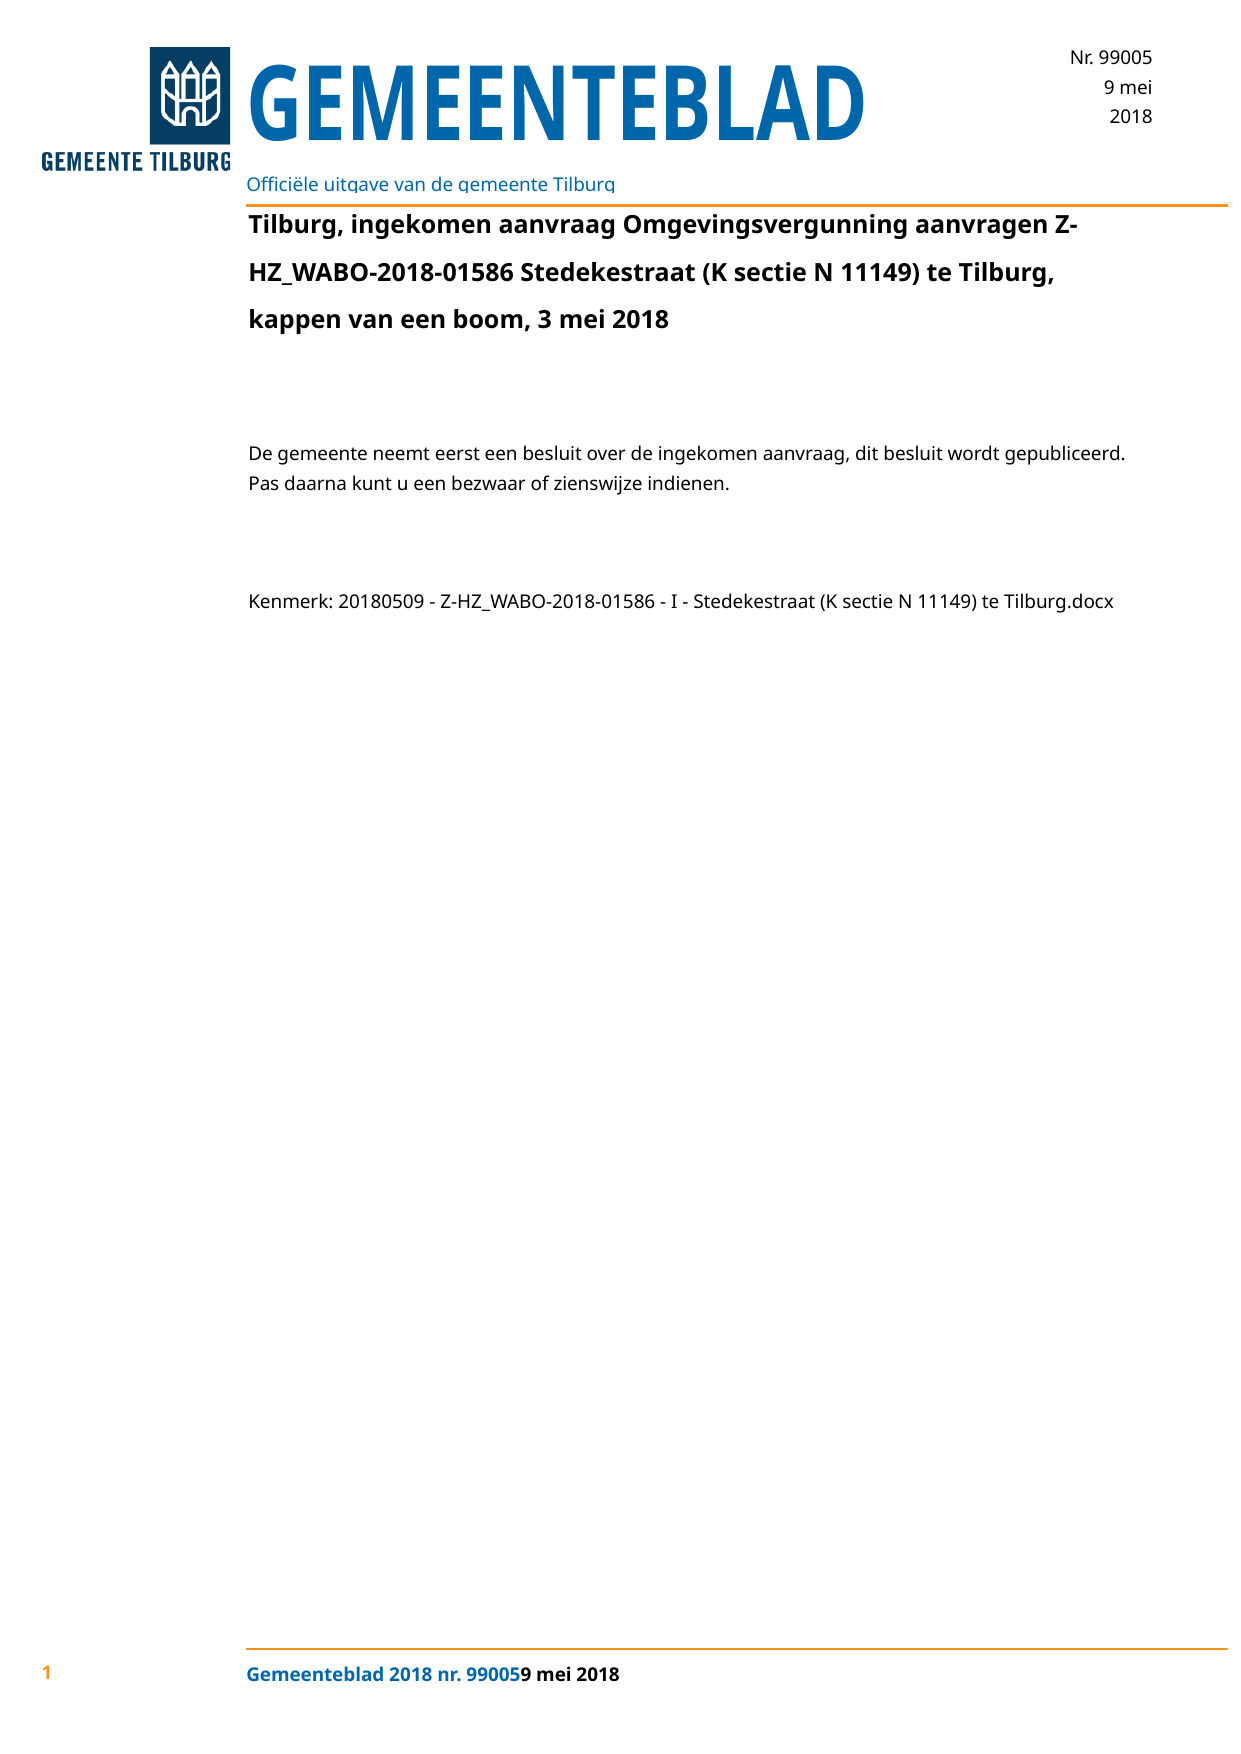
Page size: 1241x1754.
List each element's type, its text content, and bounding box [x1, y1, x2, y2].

text Tilburg, ingekomen aanvraag Omgevingsvergunning aanvragen Z-HZ_WABO-2018-01586 Stedekestraat (K sectie N 11149) te Tilburg, kappen van een boom, 3 mei 2018 [248, 207, 1152, 336]
text De gemeente neemt eerst een besluit over de ingekomen aanvraag, dit besluit wordt gepubliceerd. Pas daarna kunt u een bezwaar of zienswijze indienen. [248, 441, 1152, 496]
text Kenmerk: 20180509 - Z-HZ_WABO-2018-01586 - I - Stedekestraat (K sectie N 11149) te Tilburg.docx [248, 588, 1152, 614]
picture [41, 47, 231, 172]
